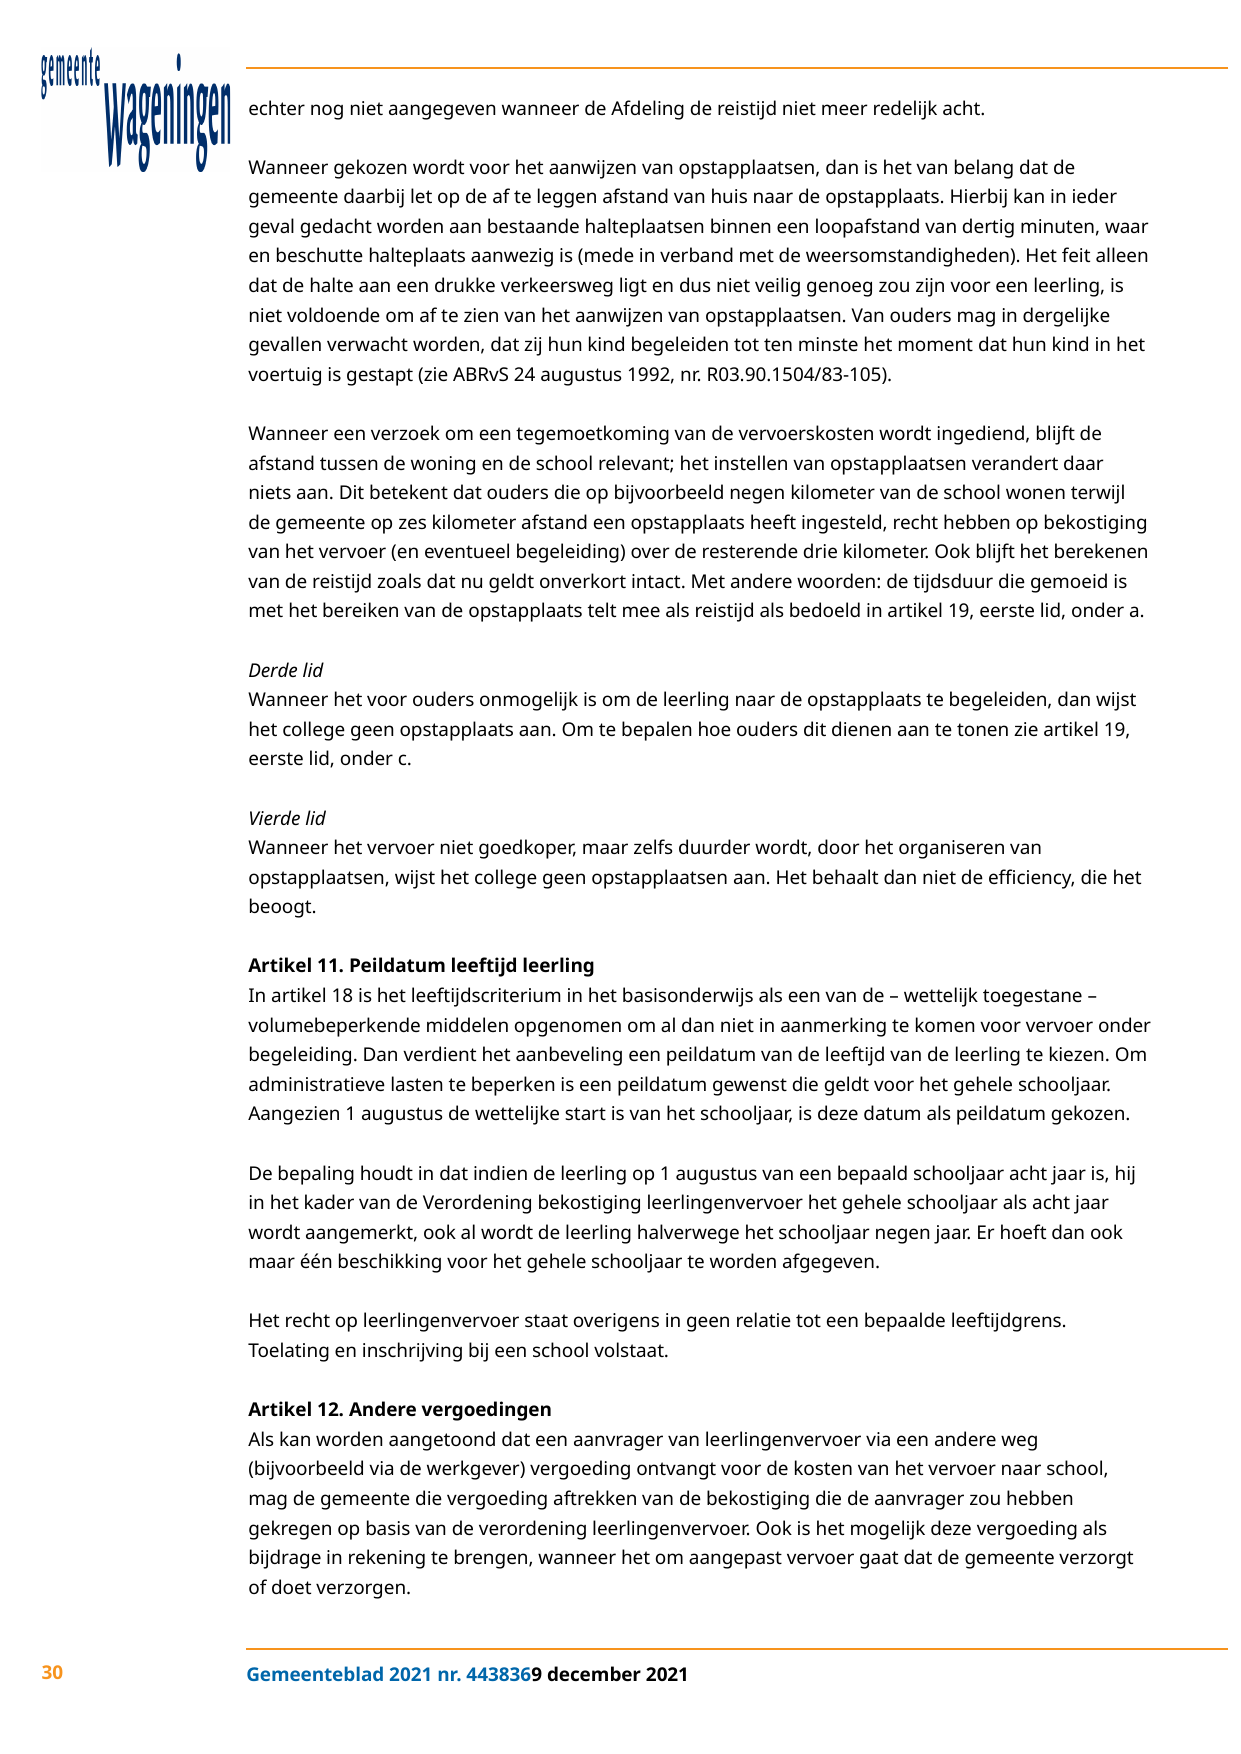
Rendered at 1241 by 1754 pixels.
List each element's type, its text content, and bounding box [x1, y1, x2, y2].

text Artikel 12. Andere vergoedingen [248, 1396, 1152, 1422]
text Het recht op leerlingenvervoer staat overigens in geen relatie tot een bepaalde leeftijdgrens. Toelating en inschrijving bij een school volstaat. [248, 1308, 1152, 1363]
picture [41, 47, 231, 172]
text Wanneer gekozen wordt voor het aanwijzen van opstapplaatsen, dan is het van belang dat de gemeente daarbij let op de af te leggen afstand van huis naar de opstapplaats. Hierbij kan in ieder geval gedacht worden aan bestaande halteplaatsen binnen een loopafstand van dertig minuten, waar en beschutte halteplaats aanwezig is (mede in verband met de weersomstandigheden). Het feit alleen dat de halte aan een drukke verkeersweg ligt en dus niet veilig genoeg zou zijn voor een leerling, is niet voldoende om af te zien van het aanwijzen van opstapplaatsen. Van ouders mag in dergelijke gevallen verwacht worden, dat zij hun kind begeleiden tot ten minste het moment dat hun kind in het voertuig is gestapt (zie ABRvS 24 augustus 1992, nr. R03.90.1504/83-105). [248, 154, 1152, 387]
text Wanneer het voor ouders onmogelijk is om de leerling naar de opstapplaats te begeleiden, dan wijst het college geen opstapplaats aan. Om te bepalen hoe ouders dit dienen aan te tonen zie artikel 19, eerste lid, onder c. [248, 686, 1152, 771]
text Artikel 11. Peildatum leeftijd leerling [248, 953, 1152, 978]
text Vierde lid [248, 805, 1152, 831]
text In artikel 18 is het leeftijdscriterium in het basisonderwijs als een van de – wettelijk toegestane – volumebeperkende middelen opgenomen om al dan niet in aanmerking te komen voor vervoer onder begeleiding. Dan verdient het aanbeveling een peildatum van de leeftijd van de leerling te kiezen. Om administratieve lasten te beperken is een peildatum gewenst die geldt voor het gehele schooljaar. Aangezien 1 augustus de wettelijke start is van het schooljaar, is deze datum als peildatum gekozen. [248, 982, 1152, 1126]
text Wanneer het vervoer niet goedkoper, maar zelfs duurder wordt, door het organiseren van opstapplaatsen, wijst het college geen opstapplaatsen aan. Het behaalt dan niet de efficiency, die het beoogt. [248, 834, 1152, 919]
text echter nog niet aangegeven wanneer de Afdeling de reistijd niet meer redelijk acht. [248, 95, 1152, 121]
text Wanneer een verzoek om een tegemoetkoming van de vervoerskosten wordt ingediend, blijft de afstand tussen de woning en de school relevant; het instellen van opstapplaatsen verandert daar niets aan. Dit betekent dat ouders die op bijvoorbeeld negen kilometer van de school wonen terwijl de gemeente op zes kilometer afstand een opstapplaats heeft ingesteld, recht hebben op bekostiging van het vervoer (en eventueel begeleiding) over de resterende drie kilometer. Ook blijft het berekenen van de reistijd zoals dat nu geldt onverkort intact. Met andere woorden: de tijdsduur die gemoeid is met het bereiken van de opstapplaats telt mee als reistijd als bedoeld in artikel 19, eerste lid, onder a. [248, 420, 1152, 623]
text Als kan worden aangetoond dat een aanvrager van leerlingenvervoer via een andere weg (bijvoorbeeld via de werkgever) vergoeding ontvangt voor de kosten van het vervoer naar school, mag de gemeente die vergoeding aftrekken van de bekostiging die de aanvrager zou hebben gekregen op basis van de verordening leerlingenvervoer. Ook is het mogelijk deze vergoeding als bijdrage in rekening te brengen, wanneer het om aangepast vervoer gaat dat de gemeente verzorgt of doet verzorgen. [248, 1426, 1152, 1600]
text Derde lid [248, 657, 1152, 683]
text De bepaling houdt in dat indien de leerling op 1 augustus van een bepaald schooljaar acht jaar is, hij in het kader van de Verordening bekostiging leerlingenvervoer het gehele schooljaar als acht jaar wordt aangemerkt, ook al wordt de leerling halverwege het schooljaar negen jaar. Er hoeft dan ook maar één beschikking voor het gehele schooljaar te worden afgegeven. [248, 1160, 1152, 1274]
